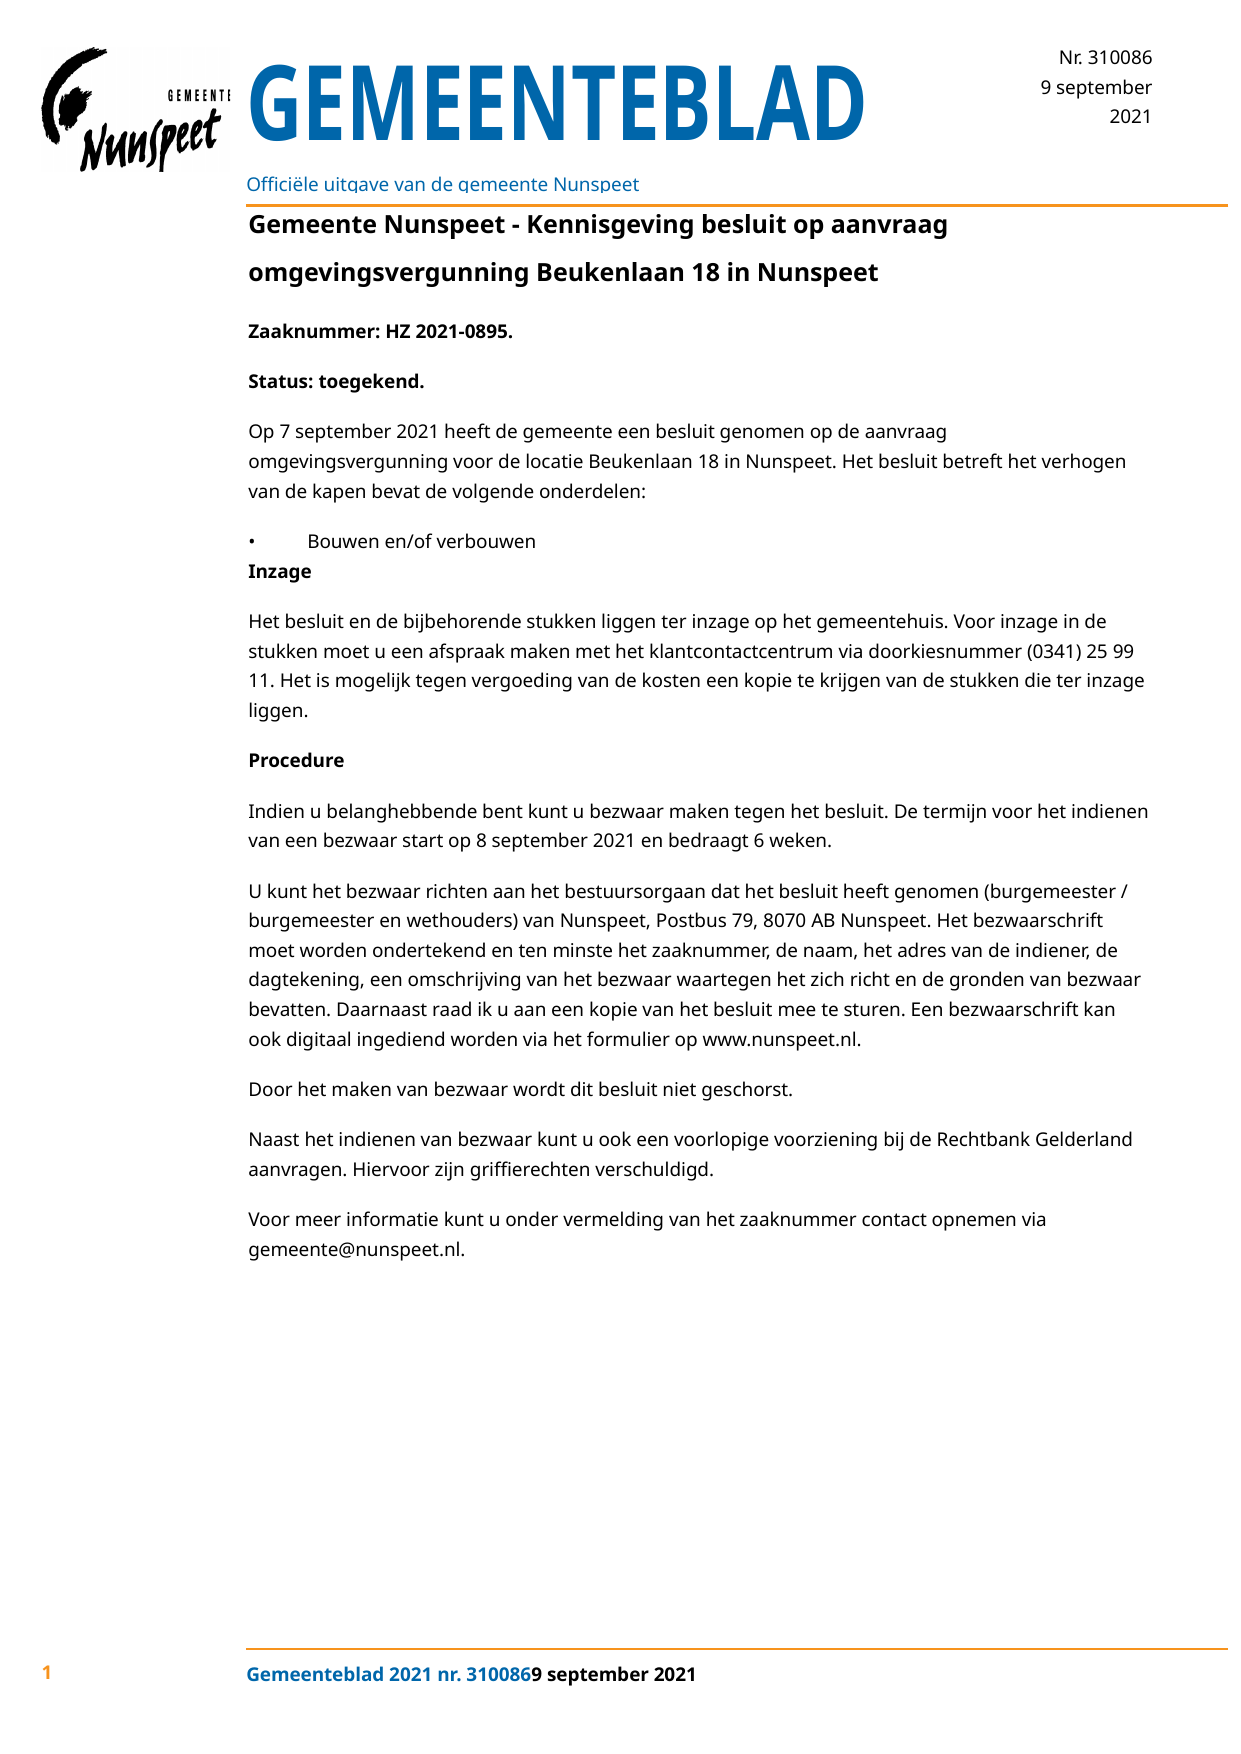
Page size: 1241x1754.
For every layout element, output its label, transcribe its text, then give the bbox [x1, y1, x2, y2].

text Naast het indienen van bezwaar kunt u ook een voorlopige voorziening bij de Rechtbank Gelderland aanvragen. Hiervoor zijn griffierechten verschuldigd. [248, 1127, 1152, 1182]
picture [41, 47, 231, 172]
text Indien u belanghebbende bent kunt u bezwaar maken tegen het besluit. De termijn voor het indienen van een bezwaar start op 8 september 2021 en bedraagt 6 weken. [248, 798, 1152, 853]
text Status: toegekend. [248, 368, 1152, 394]
list Bouwen en/of verbouwen [248, 528, 1152, 554]
text U kunt het bezwaar richten aan het bestuursorgaan dat het besluit heeft genomen (burgemeester / burgemeester en wethouders) van Nunspeet, Postbus 79, 8070 AB Nunspeet. Het bezwaarschrift moet worden ondertekend en ten minste het zaaknummer, de naam, het adres van de indiener, de dagtekening, een omschrijving van het bezwaar waartegen het zich richt en de gronden van bezwaar bevatten. Daarnaast raad ik u aan een kopie van het besluit mee te sturen. Een bezwaarschrift kan ook digitaal ingediend worden via het formulier op www.nunspeet.nl. [248, 878, 1152, 1052]
text Door het maken van bezwaar wordt dit besluit niet geschorst. [248, 1076, 1152, 1102]
text Inzage [248, 558, 1152, 584]
text Gemeente Nunspeet - Kennisgeving besluit op aanvraag omgevingsvergunning Beukenlaan 18 in Nunspeet [248, 207, 1152, 288]
text Op 7 september 2021 heeft de gemeente een besluit genomen op de aanvraag omgevingsvergunning voor de locatie Beukenlaan 18 in Nunspeet. Het besluit betreft het verhogen van de kapen bevat de volgende onderdelen: [248, 419, 1152, 504]
text Voor meer informatie kunt u onder vermelding van het zaaknummer contact opnemen via gemeente@nunspeet.nl. [248, 1207, 1152, 1262]
text Zaaknummer: HZ 2021-0895. [248, 318, 1152, 344]
text Het besluit en de bijbehorende stukken liggen ter inzage op het gemeentehuis. Voor inzage in de stukken moet u een afspraak maken met het klantcontactcentrum via doorkiesnummer (0341) 25 99 11. Het is mogelijk tegen vergoeding van de kosten een kopie te krijgen van de stukken die ter inzage liggen. [248, 608, 1152, 723]
text Procedure [248, 747, 1152, 773]
